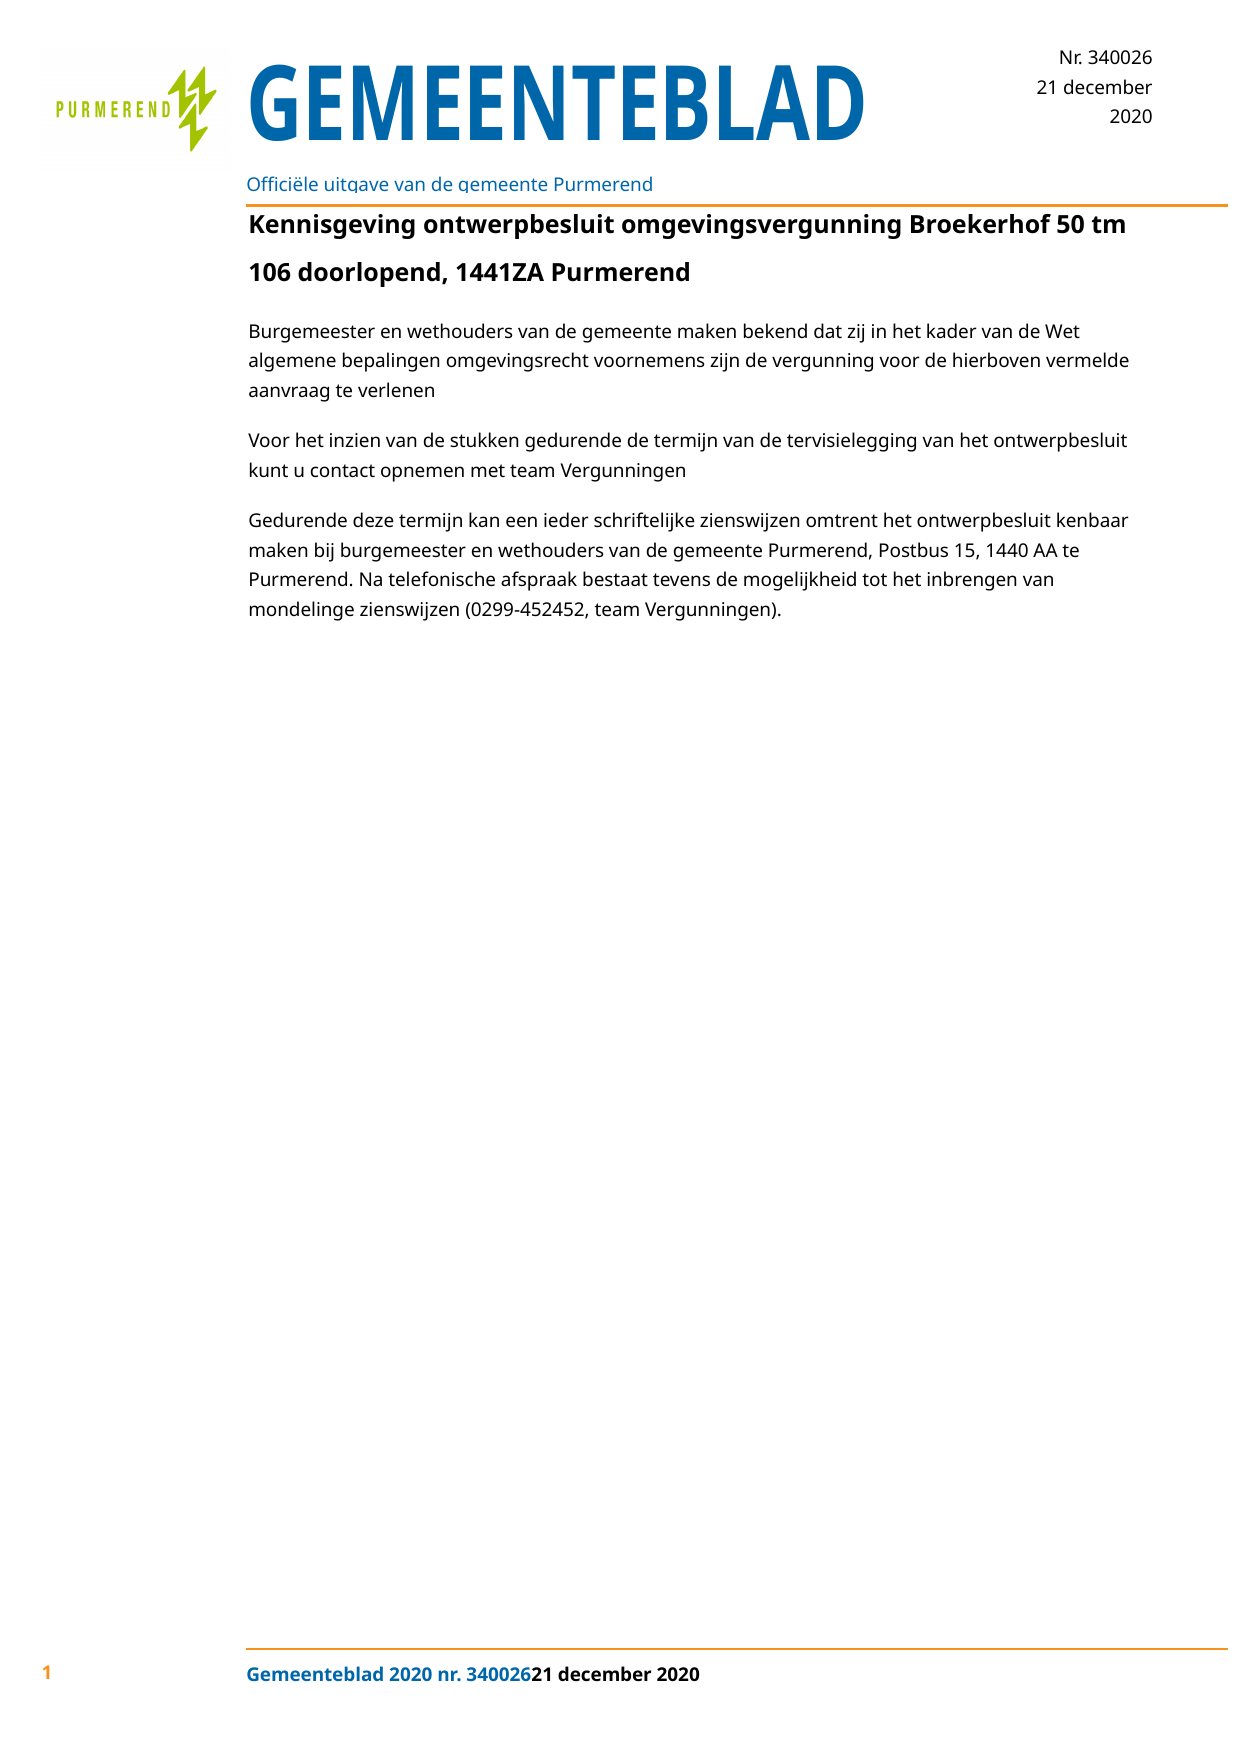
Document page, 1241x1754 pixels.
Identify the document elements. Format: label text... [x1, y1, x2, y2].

text Gedurende deze termijn kan een ieder schriftelijke zienswijzen omtrent het ontwerpbesluit kenbaar maken bij burgemeester en wethouders van de gemeente Purmerend, Postbus 15, 1440 AA te Purmerend. Na telefonische afspraak bestaat tevens de mogelijkheid tot het inbrengen van mondelinge zienswijzen (0299-452452, team Vergunningen). [248, 507, 1152, 622]
picture [41, 47, 231, 172]
text Kennisgeving ontwerpbesluit omgevingsvergunning Broekerhof 50 tm 106 doorlopend, 1441ZA Purmerend [248, 207, 1152, 288]
text Burgemeester en wethouders van de gemeente maken bekend dat zij in het kader van de Wet algemene bepalingen omgevingsrecht voornemens zijn de vergunning voor de hierboven vermelde aanvraag te verlenen [248, 318, 1152, 403]
text Voor het inzien van de stukken gedurende de termijn van de tervisielegging van het ontwerpbesluit kunt u contact opnemen met team Vergunningen [248, 427, 1152, 483]
